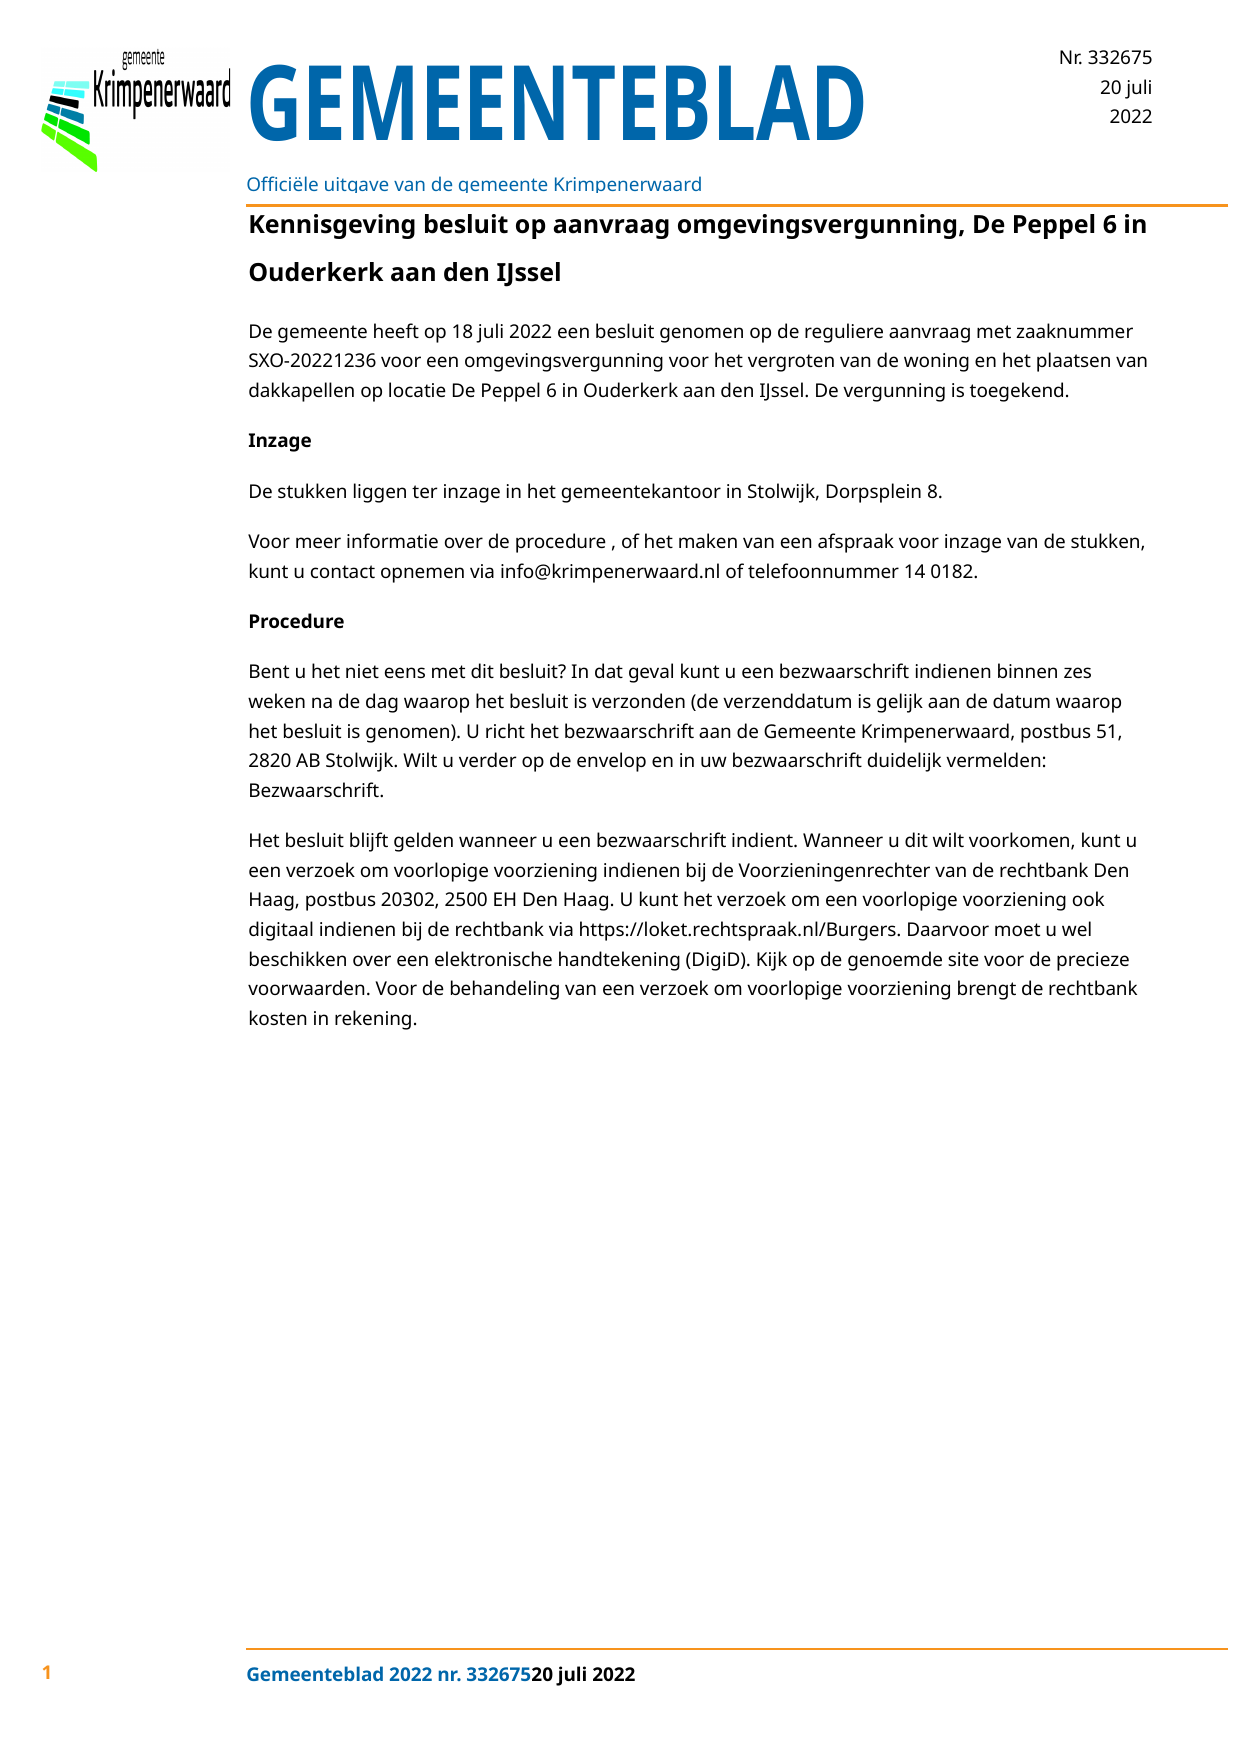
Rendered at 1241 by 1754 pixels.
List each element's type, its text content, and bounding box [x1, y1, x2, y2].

text De gemeente heeft op 18 juli 2022 een besluit genomen op de reguliere aanvraag met zaaknummer SXO-20221236 voor een omgevingsvergunning voor het vergroten van de woning en het plaatsen van dakkapellen op locatie De Peppel 6 in Ouderkerk aan den IJssel. De vergunning is toegekend. [248, 318, 1152, 403]
text Voor meer informatie over de procedure , of het maken van een afspraak voor inzage van de stukken, kunt u contact opnemen via info@krimpenerwaard.nl of telefoonnummer 14 0182. [248, 528, 1152, 584]
text Inzage [248, 427, 1152, 453]
text Kennisgeving besluit op aanvraag omgevingsvergunning, De Peppel 6 in Ouderkerk aan den IJssel [248, 207, 1152, 288]
text De stukken liggen ter inzage in het gemeentekantoor in Stolwijk, Dorpsplein 8. [248, 478, 1152, 504]
text Het besluit blijft gelden wanneer u een bezwaarschrift indient. Wanneer u dit wilt voorkomen, kunt u een verzoek om voorlopige voorziening indienen bij de Voorzieningenrechter van de rechtbank Den Haag, postbus 20302, 2500 EH Den Haag. U kunt het verzoek om een voorlopige voorziening ook digitaal indienen bij de rechtbank via https://loket.rechtspraak.nl/Burgers. Daarvoor moet u wel beschikken over een elektronische handtekening (DigiD). Kijk op de genoemde site voor de precieze voorwaarden. Voor de behandeling van een verzoek om voorlopige voorziening brengt de rechtbank kosten in rekening. [248, 827, 1152, 1031]
text Procedure [248, 608, 1152, 634]
picture [41, 47, 231, 172]
text Bent u het niet eens met dit besluit? In dat geval kunt u een bezwaarschrift indienen binnen zes weken na de dag waarop het besluit is verzonden (de verzenddatum is gelijk aan de datum waarop het besluit is genomen). U richt het bezwaarschrift aan de Gemeente Krimpenerwaard, postbus 51, 2820 AB Stolwijk. Wilt u verder op de envelop en in uw bezwaarschrift duidelijk vermelden: Bezwaarschrift. [248, 659, 1152, 803]
